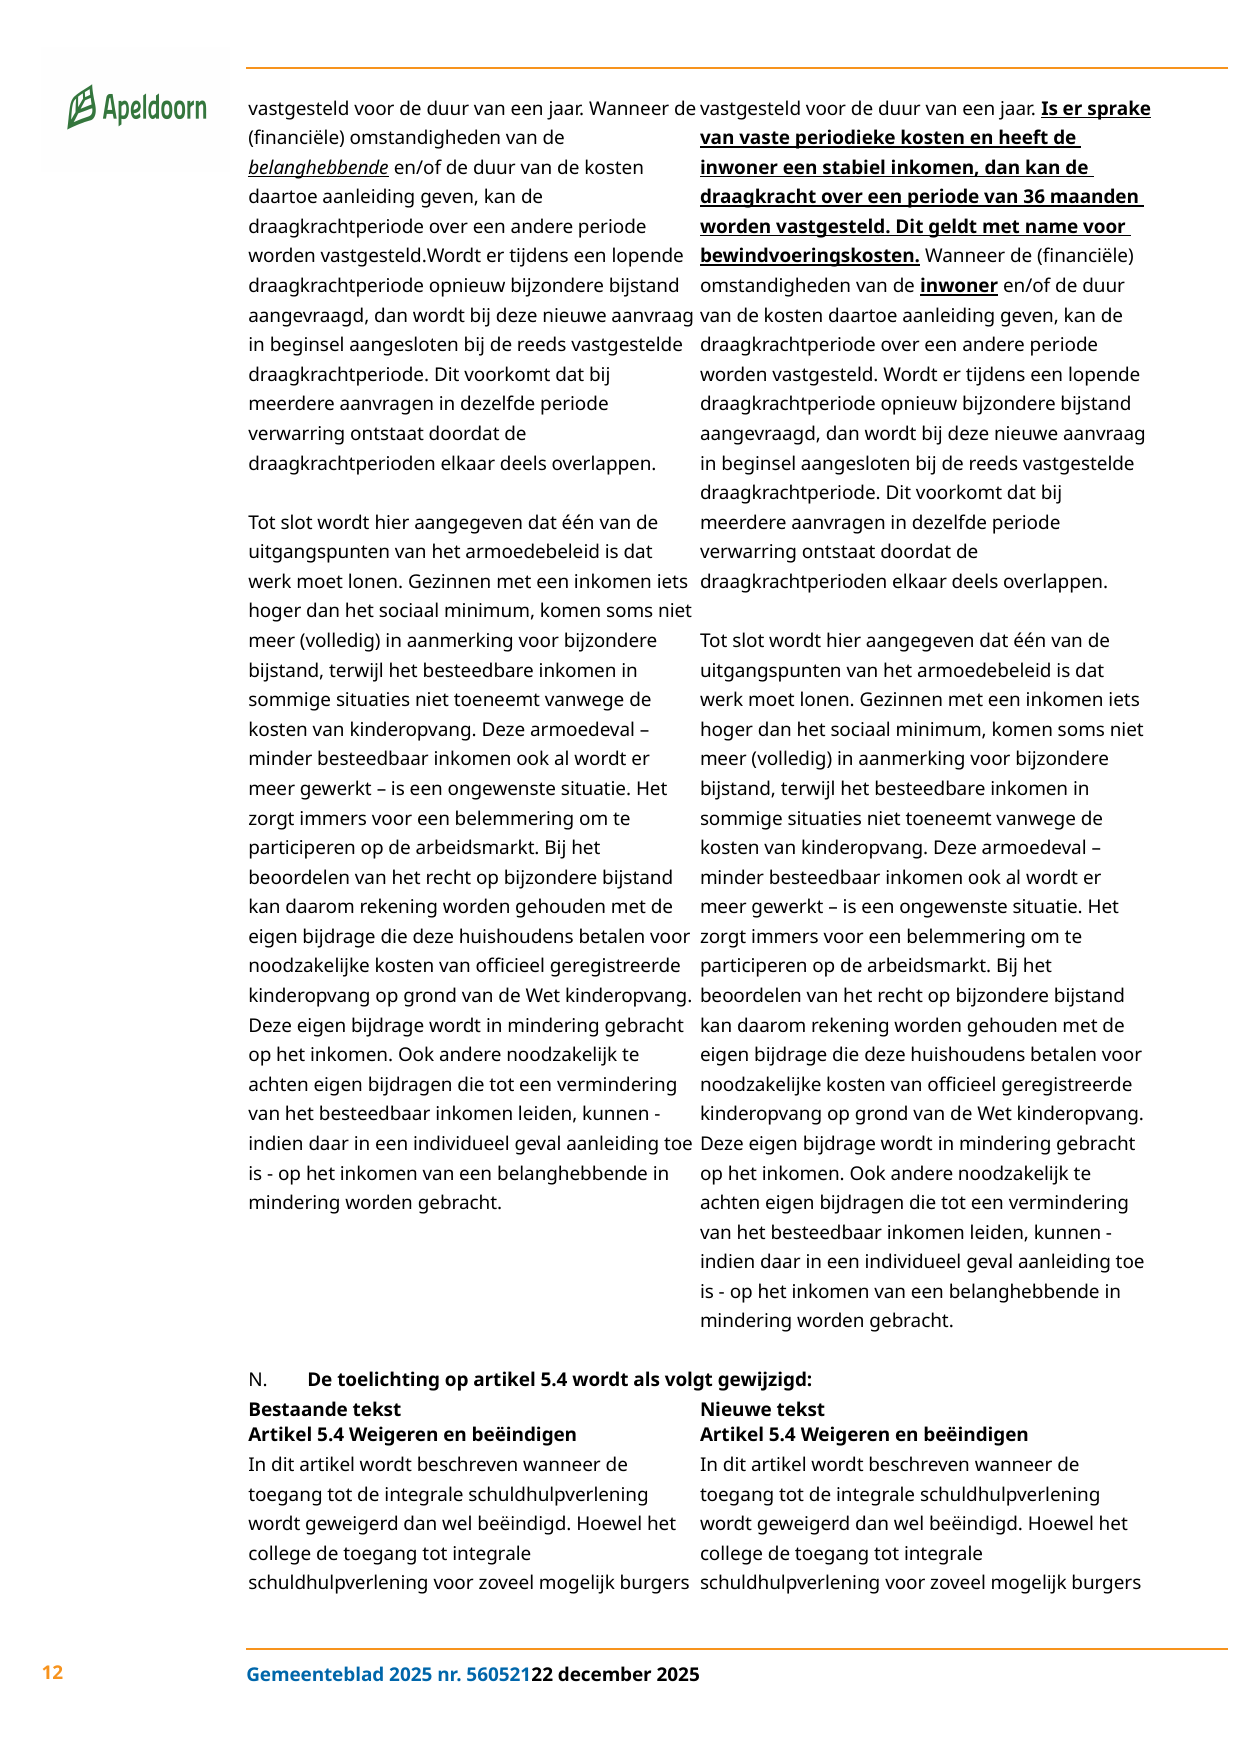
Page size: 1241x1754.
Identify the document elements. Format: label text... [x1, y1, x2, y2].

table_cell vastgesteld voor de duur van een jaar. Is er sprake van vaste periodieke kosten en heeft de inwoner een stabiel inkomen, dan kan de draagkracht over een periode van 36 maanden worden vastgesteld. Dit geldt met name voor bewindvoeringskosten. Wanneer de (financiële) omstandigheden van de inwoner en/of de duur van de kosten daartoe aanleiding geven, kan de draagkrachtperiode over een andere periode worden vastgesteld. Wordt er tijdens een lopende draagkrachtperiode opnieuw bijzondere bijstand aangevraagd, dan wordt bij deze nieuwe aanvraag in beginsel aangesloten bij de reeds vastgestelde draagkrachtperiode. Dit voorkomt dat bij meerdere aanvragen in dezelfde periode verwarring ontstaat doordat de draagkrachtperioden elkaar deels overlappen. Tot slot wordt hier aangegeven dat één van de uitgangspunten van het armoedebeleid is dat werk moet lonen. Gezinnen met een inkomen iets hoger dan het sociaal minimum, komen soms niet meer (volledig) in aanmerking voor bijzondere bijstand, terwijl het besteedbare inkomen in sommige situaties niet toeneemt vanwege de kosten van kinderopvang. Deze armoedeval – minder besteedbaar inkomen ook al wordt er meer gewerkt – is een ongewenste situatie. Het zorgt immers voor een belemmering om te participeren op de arbeidsmarkt. Bij het beoordelen van het recht op bijzondere bijstand kan daarom rekening worden gehouden met de eigen bijdrage die deze huishoudens betalen voor noodzakelijke kosten van officieel geregistreerde kinderopvang op grond van de Wet kinderopvang. Deze eigen bijdrage wordt in mindering gebracht op het inkomen. Ook andere noodzakelijk te achten eigen bijdragen die tot een vermindering van het besteedbaar inkomen leiden, kunnen - indien daar in een individueel geval aanleiding toe is - op het inkomen van een belanghebbende in mindering worden gebracht. [700, 95, 1152, 1333]
table_header Nieuwe tekst [700, 1396, 1152, 1422]
table_cell Artikel 5.4 Weigeren en beëindigen In dit artikel wordt beschreven wanneer de toegang tot de integrale schuldhulpverlening wordt geweigerd dan wel beëindigd. Hoewel het college de toegang tot integrale schuldhulpverlening voor zoveel mogelijk burgers [248, 1422, 700, 1595]
table_header Bestaande tekst [248, 1396, 700, 1422]
picture [41, 47, 231, 172]
list De toelichting op artikel 5.4 wordt als volgt gewijzigd: [248, 1366, 1152, 1392]
table_cell Artikel 5.4 Weigeren en beëindigen In dit artikel wordt beschreven wanneer de toegang tot de integrale schuldhulpverlening wordt geweigerd dan wel beëindigd. Hoewel het college de toegang tot integrale schuldhulpverlening voor zoveel mogelijk burgers [700, 1422, 1152, 1595]
table_cell vastgesteld voor de duur van een jaar. Wanneer de (financiële) omstandigheden van de belanghebbende en/of de duur van de kosten daartoe aanleiding geven, kan de draagkrachtperiode over een andere periode worden vastgesteld.Wordt er tijdens een lopende draagkrachtperiode opnieuw bijzondere bijstand aangevraagd, dan wordt bij deze nieuwe aanvraag in beginsel aangesloten bij de reeds vastgestelde draagkrachtperiode. Dit voorkomt dat bij meerdere aanvragen in dezelfde periode verwarring ontstaat doordat de draagkrachtperioden elkaar deels overlappen. Tot slot wordt hier aangegeven dat één van de uitgangspunten van het armoedebeleid is dat werk moet lonen. Gezinnen met een inkomen iets hoger dan het sociaal minimum, komen soms niet meer (volledig) in aanmerking voor bijzondere bijstand, terwijl het besteedbare inkomen in sommige situaties niet toeneemt vanwege de kosten van kinderopvang. Deze armoedeval – minder besteedbaar inkomen ook al wordt er meer gewerkt – is een ongewenste situatie. Het zorgt immers voor een belemmering om te participeren op de arbeidsmarkt. Bij het beoordelen van het recht op bijzondere bijstand kan daarom rekening worden gehouden met de eigen bijdrage die deze huishoudens betalen voor noodzakelijke kosten van officieel geregistreerde kinderopvang op grond van de Wet kinderopvang. Deze eigen bijdrage wordt in mindering gebracht op het inkomen. Ook andere noodzakelijk te achten eigen bijdragen die tot een vermindering van het besteedbaar inkomen leiden, kunnen - indien daar in een individueel geval aanleiding toe is - op het inkomen van een belanghebbende in mindering worden gebracht. [248, 95, 700, 1333]
